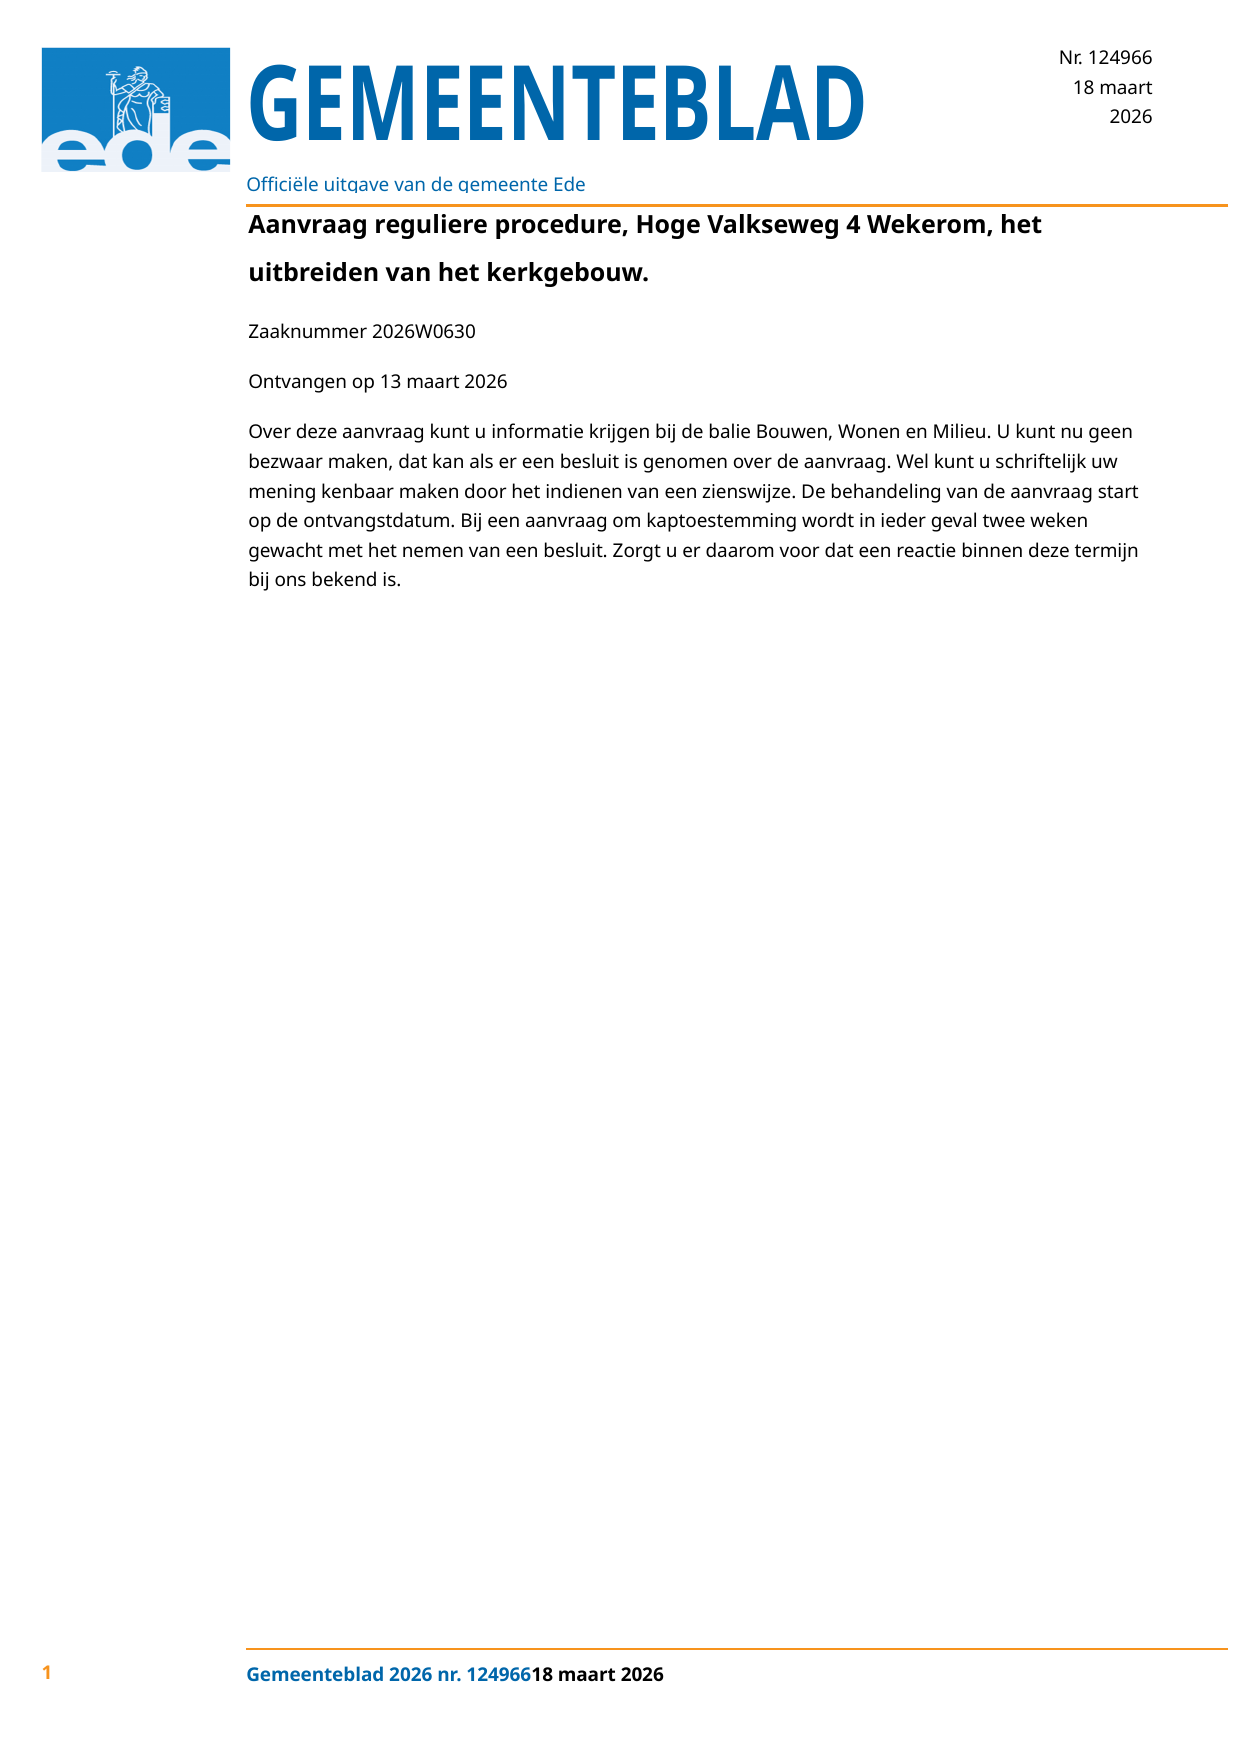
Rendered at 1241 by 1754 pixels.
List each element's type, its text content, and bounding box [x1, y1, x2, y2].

text Aanvraag reguliere procedure, Hoge Valkseweg 4 Wekerom, het uitbreiden van het kerkgebouw. [248, 207, 1152, 288]
picture [41, 47, 231, 172]
text Over deze aanvraag kunt u informatie krijgen bij de balie Bouwen, Wonen en Milieu. U kunt nu geen bezwaar maken, dat kan als er een besluit is genomen over de aanvraag. Wel kunt u schriftelijk uw mening kenbaar maken door het indienen van een zienswijze. De behandeling van de aanvraag start op de ontvangstdatum. Bij een aanvraag om kaptoestemming wordt in ieder geval twee weken gewacht met het nemen van een besluit. Zorgt u er daarom voor dat een reactie binnen deze termijn bij ons bekend is. [248, 419, 1152, 592]
text Ontvangen op 13 maart 2026 [248, 368, 1152, 394]
text Zaaknummer 2026W0630 [248, 318, 1152, 344]
